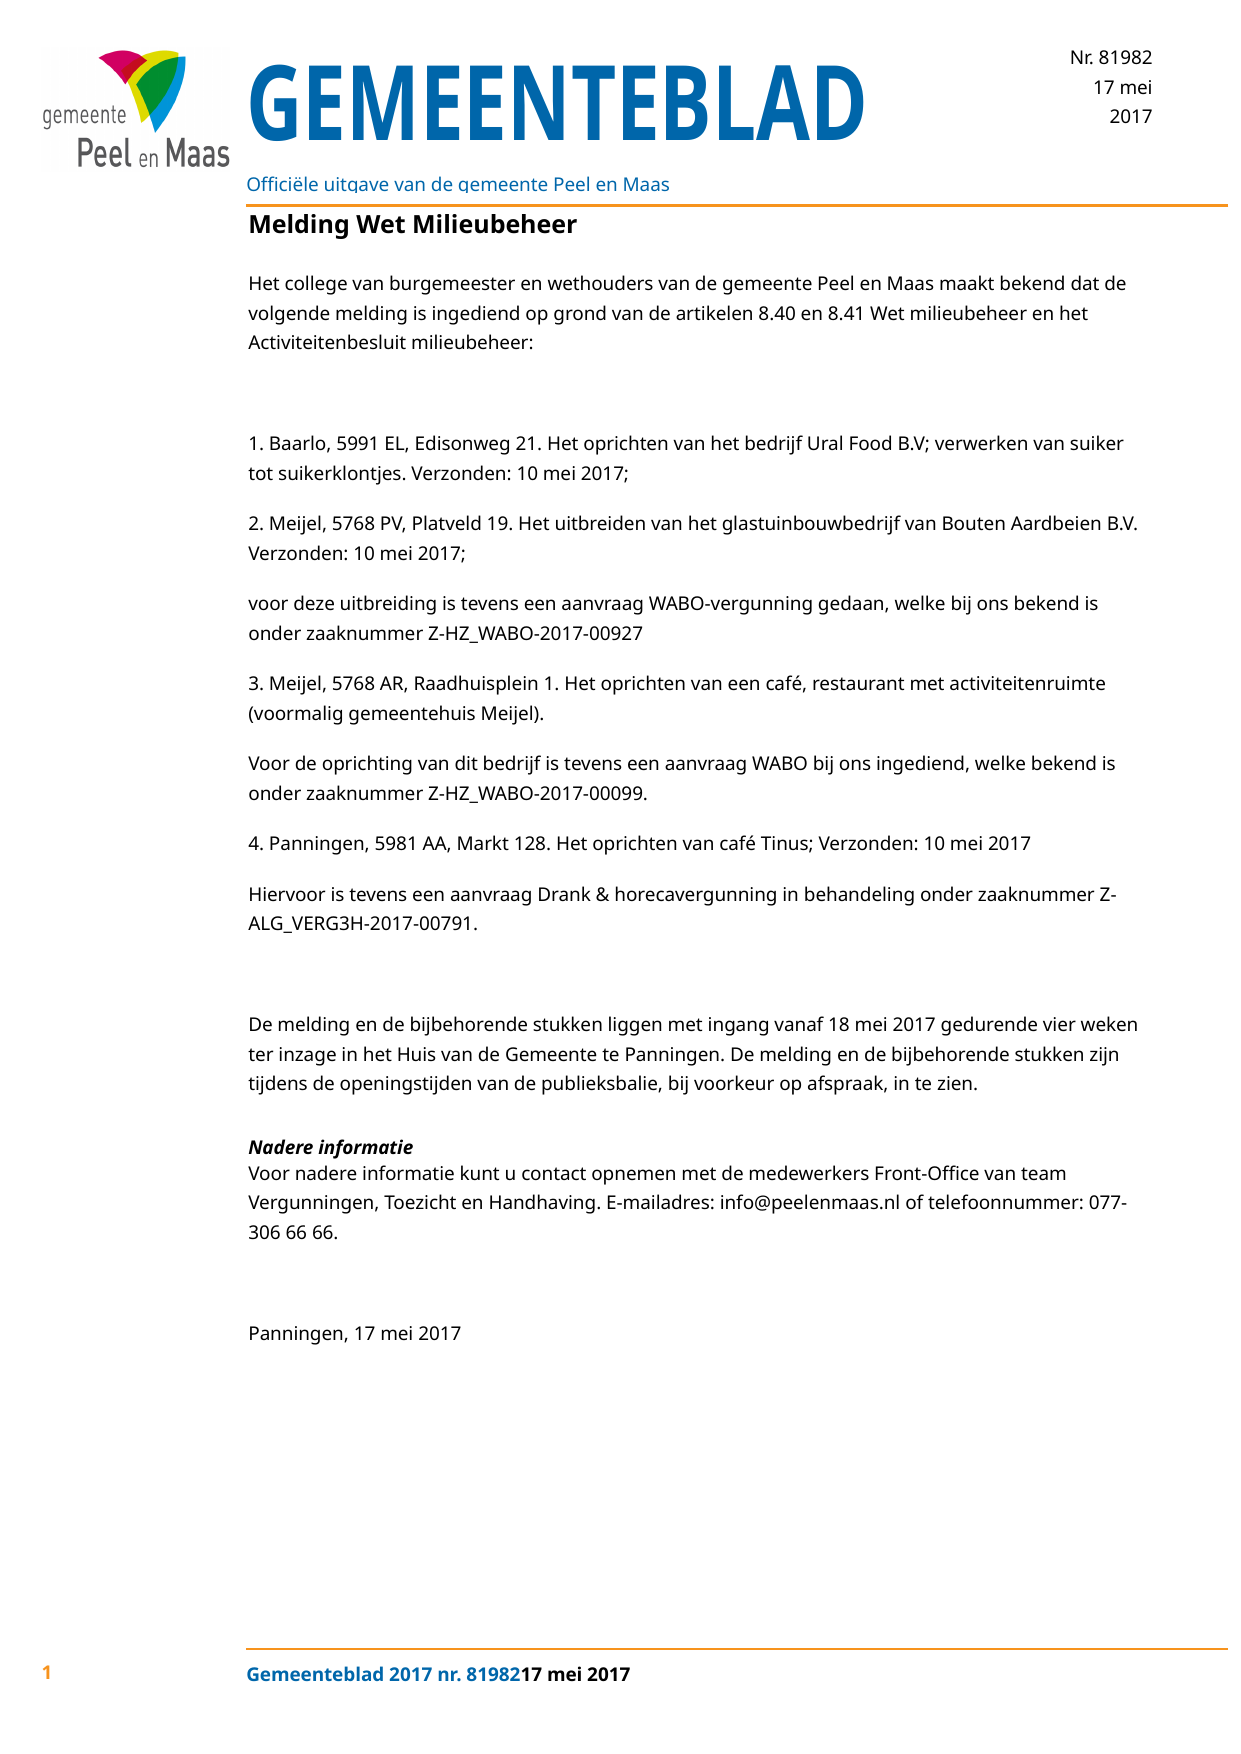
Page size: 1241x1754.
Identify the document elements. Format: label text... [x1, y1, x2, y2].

picture [41, 47, 231, 172]
text 4. Panningen, 5981 AA, Markt 128. Het oprichten van café Tinus; Verzonden: 10 mei 2017 [248, 830, 1152, 856]
text Voor nadere informatie kunt u contact opnemen met de medewerkers Front-Office van team Vergunningen, Toezicht en Handhaving. E-mailadres: info@peelenmaas.nl of telefoonnummer: 077- 306 66 66. [248, 1160, 1152, 1245]
text Panningen, 17 mei 2017 [248, 1320, 1152, 1346]
text voor deze uitbreiding is tevens een aanvraag WABO-vergunning gedaan, welke bij ons bekend is onder zaaknummer Z-HZ_WABO-2017-00927 [248, 590, 1152, 646]
text 2. Meijel, 5768 PV, Platveld 19. Het uitbreiden van het glastuinbouwbedrijf van Bouten Aardbeien B.V. Verzonden: 10 mei 2017; [248, 510, 1152, 566]
text 1. Baarlo, 5991 EL, Edisonweg 21. Het oprichten van het bedrijf Ural Food B.V; verwerken van suiker tot suikerklontjes. Verzonden: 10 mei 2017; [248, 430, 1152, 486]
text Het college van burgemeester en wethouders van de gemeente Peel en Maas maakt bekend dat de volgende melding is ingediend op grond van de artikelen 8.40 en 8.41 Wet milieubeheer en het Activiteitenbesluit milieubeheer: [248, 270, 1152, 355]
text 3. Meijel, 5768 AR, Raadhuisplein 1. Het oprichten van een café, restaurant met activiteitenruimte (voormalig gemeentehuis Meijel). [248, 670, 1152, 726]
text Voor de oprichting van dit bedrijf is tevens een aanvraag WABO bij ons ingediend, welke bekend is onder zaaknummer Z-HZ_WABO-2017-00099. [248, 750, 1152, 806]
text Melding Wet Milieubeheer [248, 207, 1152, 241]
text Nadere informatie [248, 1134, 1152, 1160]
text Hiervoor is tevens een aanvraag Drank & horecavergunning in behandeling onder zaaknummer Z-ALG_VERG3H-2017-00791. [248, 881, 1152, 936]
text De melding en de bijbehorende stukken liggen met ingang vanaf 18 mei 2017 gedurende vier weken ter inzage in het Huis van de Gemeente te Panningen. De melding en de bijbehorende stukken zijn tijdens de openingstijden van de publieksbalie, bij voorkeur op afspraak, in te zien. [248, 1011, 1152, 1096]
